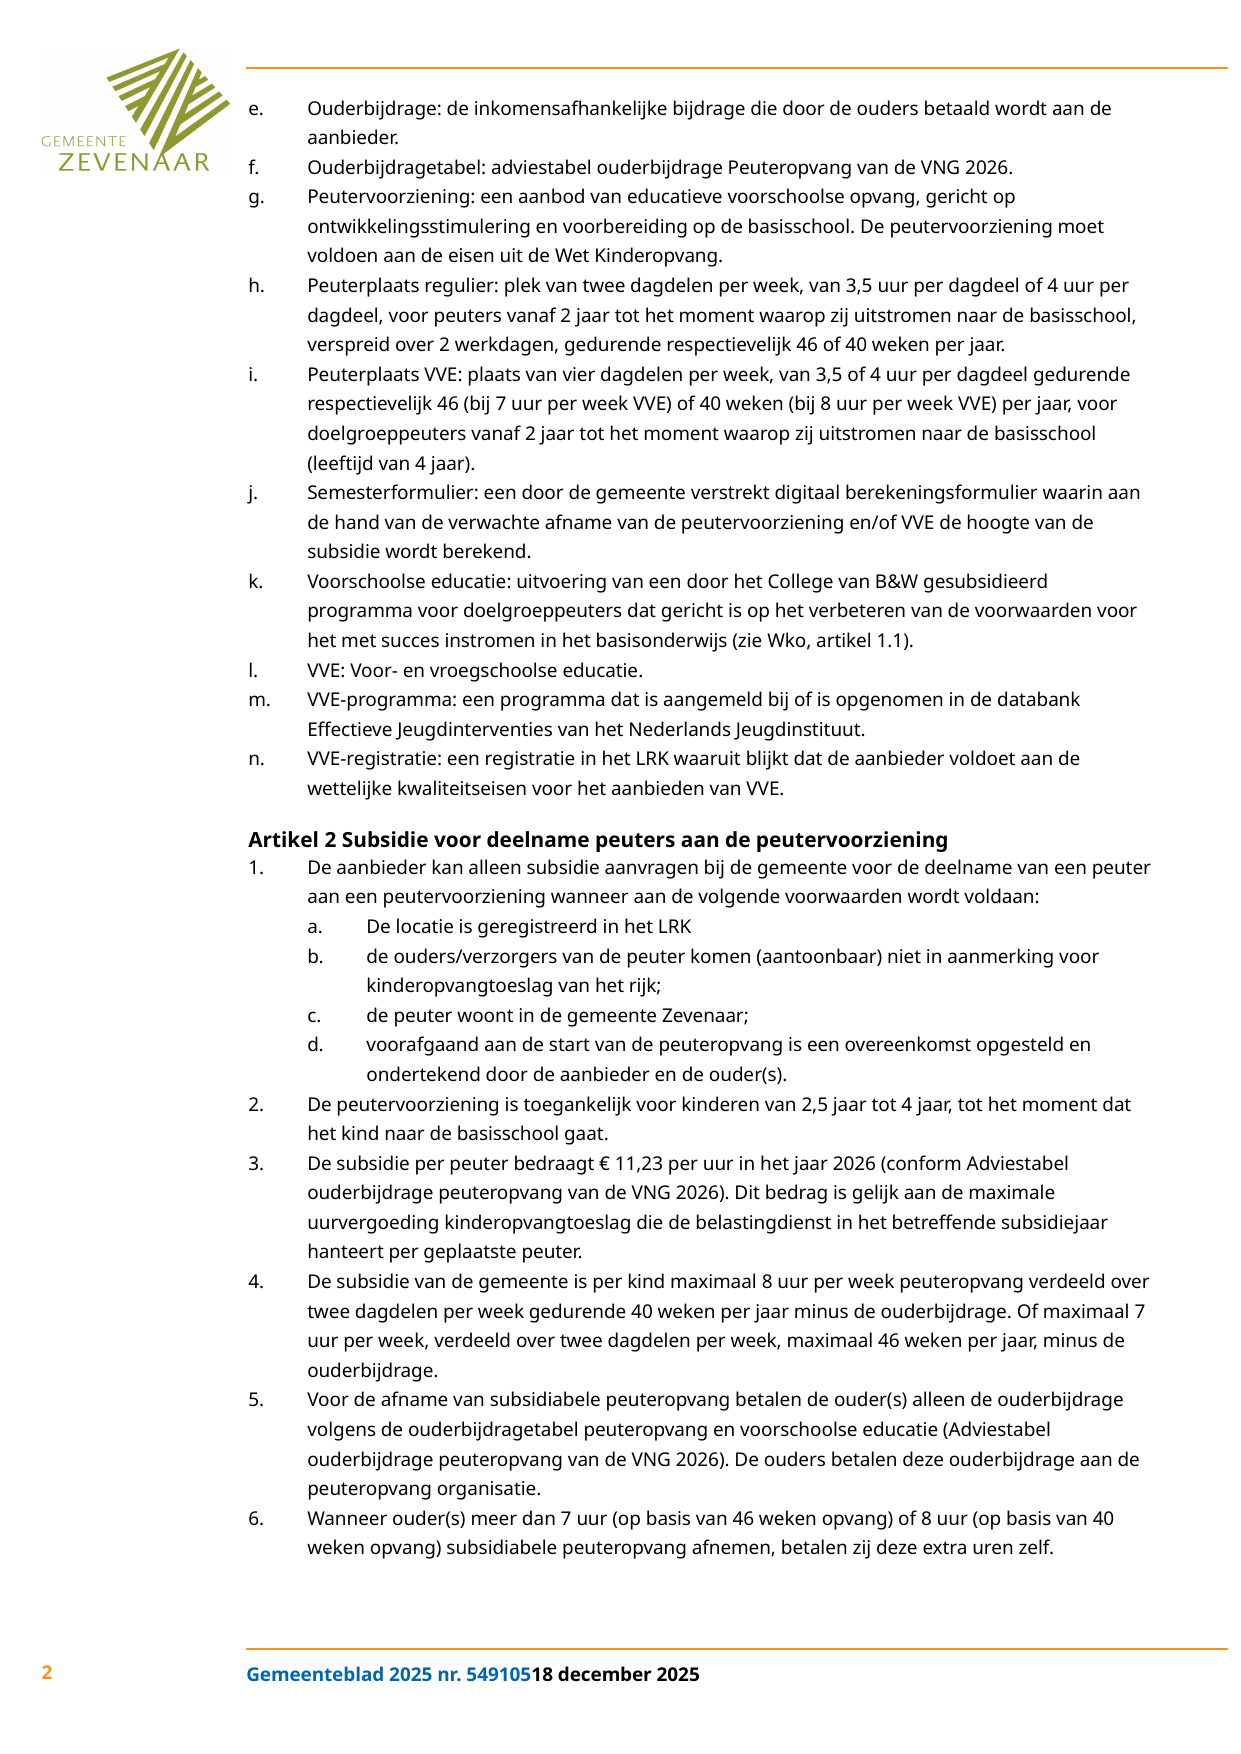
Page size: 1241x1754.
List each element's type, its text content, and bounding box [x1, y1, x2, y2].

list Peuterplaats VVE: plaats van vier dagdelen per week, van 3,5 of 4 uur per dagdeel gedurende respectievelijk 46 (bij 7 uur per week VVE) of 40 weken (bij 8 uur per week VVE) per jaar, voor doelgroeppeuters vanaf 2 jaar tot het moment waarop zij uitstromen naar de basisschool (leeftijd van 4 jaar). [248, 361, 1152, 476]
text Artikel 2 Subsidie voor deelname peuters aan de peutervoorziening [248, 826, 1152, 854]
picture [41, 47, 231, 172]
list VVE-programma: een programma dat is aangemeld bij of is opgenomen in de databank Effectieve Jeugdinterventies van het Nederlands Jeugdinstituut. [248, 686, 1152, 742]
list Voorschoolse educatie: uitvoering van een door het College van B&W gesubsidieerd programma voor doelgroeppeuters dat gericht is op het verbeteren van de voorwaarden voor het met succes instromen in het basisonderwijs (zie Wko, artikel 1.1). [248, 568, 1152, 653]
list voorafgaand aan de start van de peuteropvang is een overeenkomst opgesteld en ondertekend door de aanbieder en de ouder(s). [307, 1032, 1152, 1087]
list Voor de afname van subsidiabele peuteropvang betalen de ouder(s) alleen de ouderbijdrage volgens de ouderbijdragetabel peuteropvang en voorschoolse educatie (Adviestabel ouderbijdrage peuteropvang van de VNG 2026). De ouders betalen deze ouderbijdrage aan de peuteropvang organisatie. [248, 1387, 1152, 1501]
list De subsidie van de gemeente is per kind maximaal 8 uur per week peuteropvang verdeeld over twee dagdelen per week gedurende 40 weken per jaar minus de ouderbijdrage. Of maximaal 7 uur per week, verdeeld over twee dagdelen per week, maximaal 46 weken per jaar, minus de ouderbijdrage. [248, 1268, 1152, 1383]
list de ouders/verzorgers van de peuter komen (aantoonbaar) niet in aanmerking voor kinderopvangtoeslag van het rijk; [307, 943, 1152, 998]
list Wanneer ouder(s) meer dan 7 uur (op basis van 46 weken opvang) of 8 uur (op basis van 40 weken opvang) subsidiabele peuteropvang afnemen, betalen zij deze extra uren zelf. [248, 1505, 1152, 1560]
list Peutervoorziening: een aanbod van educatieve voorschoolse opvang, gericht op ontwikkelingsstimulering en voorbereiding op de basisschool. De peutervoorziening moet voldoen aan de eisen uit de Wet Kinderopvang. [248, 183, 1152, 268]
list Ouderbijdrage: de inkomensafhankelijke bijdrage die door de ouders betaald wordt aan de aanbieder. [248, 95, 1152, 150]
list Ouderbijdragetabel: adviestabel ouderbijdrage Peuteropvang van de VNG 2026. [248, 154, 1152, 180]
list Peuterplaats regulier: plek van twee dagdelen per week, van 3,5 uur per dagdeel of 4 uur per dagdeel, voor peuters vanaf 2 jaar tot het moment waarop zij uitstromen naar de basisschool, verspreid over 2 werkdagen, gedurende respectievelijk 46 of 40 weken per jaar. [248, 272, 1152, 357]
list De subsidie per peuter bedraagt € 11,23 per uur in het jaar 2026 (conform Adviestabel ouderbijdrage peuteropvang van de VNG 2026). Dit bedrag is gelijk aan de maximale uurvergoeding kinderopvangtoeslag die de belastingdienst in het betreffende subsidiejaar hanteert per geplaatste peuter. [248, 1150, 1152, 1264]
list De aanbieder kan alleen subsidie aanvragen bij de gemeente voor de deelname van een peuter aan een peutervoorziening wanneer aan de volgende voorwaarden wordt voldaan: [248, 854, 1152, 909]
list Semesterformulier: een door de gemeente verstrekt digitaal berekeningsformulier waarin aan de hand van de verwachte afname van de peutervoorziening en/of VVE de hoogte van de subsidie wordt berekend. [248, 479, 1152, 564]
list VVE: Voor- en vroegschoolse educatie. [248, 657, 1152, 683]
list De locatie is geregistreerd in het LRK [307, 913, 1152, 939]
list VVE-registratie: een registratie in het LRK waaruit blijkt dat de aanbieder voldoet aan de wettelijke kwaliteitseisen voor het aanbieden van VVE. [248, 746, 1152, 801]
list De peutervoorziening is toegankelijk voor kinderen van 2,5 jaar tot 4 jaar, tot het moment dat het kind naar de basisschool gaat. [248, 1091, 1152, 1146]
list de peuter woont in de gemeente Zevenaar; [307, 1002, 1152, 1028]
